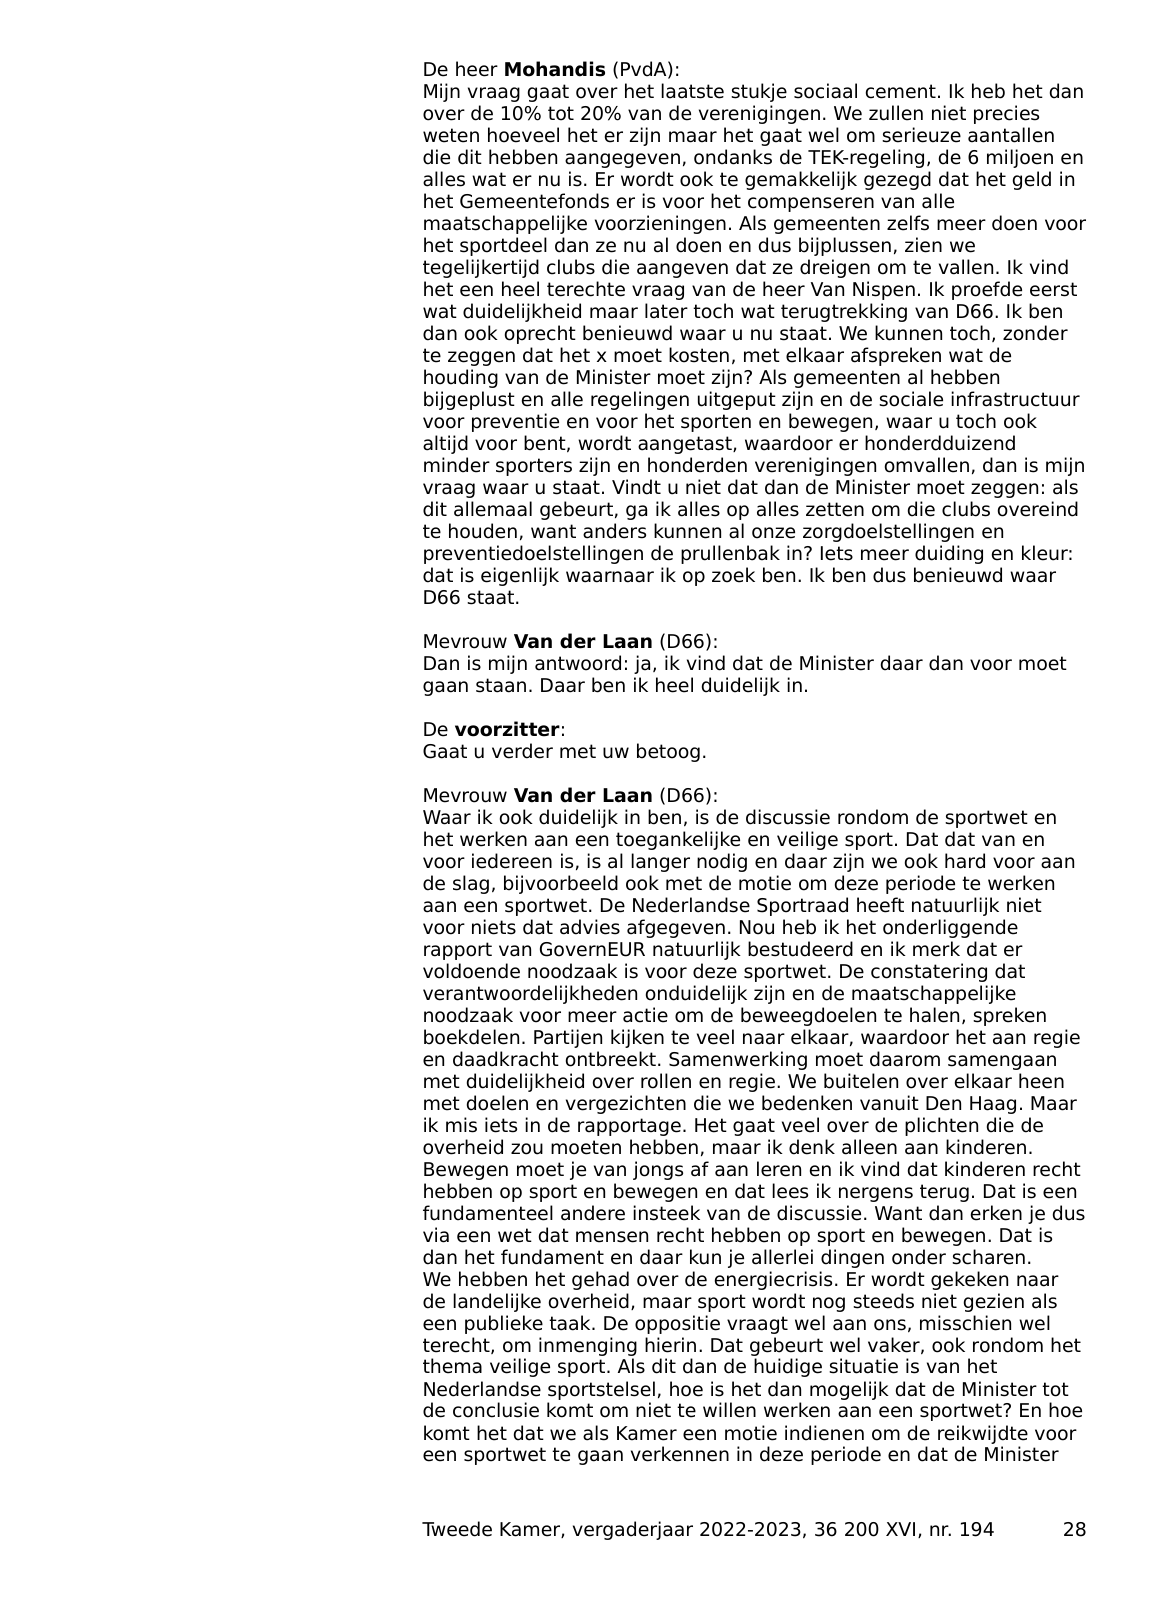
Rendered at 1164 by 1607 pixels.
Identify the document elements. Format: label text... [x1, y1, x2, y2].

text Dan is mijn antwoord: ja, ik vind dat de Minister daar dan voor moet gaan staan. Daar ben ik heel duidelijk in. [422, 653, 1087, 697]
text De voorzitter: [422, 719, 1087, 741]
text We hebben het gehad over de energiecrisis. Er wordt gekeken naar de landelijke overheid, maar sport wordt nog steeds niet gezien als een publieke taak. De oppositie vraagt wel aan ons, misschien wel terecht, om inmenging hierin. Dat gebeurt wel vaker, ook rondom het thema veilige sport. Als dit dan de huidige situatie is van het Nederlandse sportstelsel, hoe is het dan mogelijk dat de Minister tot de conclusie komt om niet te willen werken aan een sportwet? En hoe komt het dat we als Kamer een motie indienen om de reikwijdte voor een sportwet te gaan verkennen in deze periode en dat de Minister [422, 1268, 1087, 1466]
text Mevrouw Van der Laan (D66): [422, 631, 1087, 653]
text Mijn vraag gaat over het laatste stukje sociaal cement. Ik heb het dan over de 10% tot 20% van de verenigingen. We zullen niet precies weten hoeveel het er zijn maar het gaat wel om serieuze aantallen die dit hebben aangegeven, ondanks de TEK-regeling, de 6 miljoen en alles wat er nu is. Er wordt ook te gemakkelijk gezegd dat het geld in het Gemeentefonds er is voor het compenseren van alle maatschappelijke voorzieningen. Als gemeenten zelfs meer doen voor het sportdeel dan ze nu al doen en dus bijplussen, zien we tegelijkertijd clubs die aangeven dat ze dreigen om te vallen. Ik vind het een heel terechte vraag van de heer Van Nispen. Ik proefde eerst wat duidelijkheid maar later toch wat terugtrekking van D66. Ik ben dan ook oprecht benieuwd waar u nu staat. We kunnen toch, zonder te zeggen dat het x moet kosten, met elkaar afspreken wat de houding van de Minister moet zijn? Als gemeenten al hebben bijgeplust en alle regelingen uitgeput zijn en de sociale infrastructuur voor preventie en voor het sporten en bewegen, waar u toch ook altijd voor bent, wordt aangetast, waardoor er honderdduizend minder sporters zijn en honderden verenigingen omvallen, dan is mijn vraag waar u staat. Vindt u niet dat dan de Minister moet zeggen: als dit allemaal gebeurt, ga ik alles op alles zetten om die clubs overeind te houden, want anders kunnen al onze zorgdoelstellingen en preventiedoelstellingen de prullenbak in? Iets meer duiding en kleur: dat is eigenlijk waarnaar ik op zoek ben. Ik ben dus benieuwd waar D66 staat. [422, 81, 1087, 608]
text Gaat u verder met uw betoog. [422, 741, 1087, 763]
text De heer Mohandis (PvdA): [422, 59, 1087, 81]
text Mevrouw Van der Laan (D66): [422, 785, 1087, 807]
text Waar ik ook duidelijk in ben, is de discussie rondom de sportwet en het werken aan een toegankelijke en veilige sport. Dat dat van en voor iedereen is, is al langer nodig en daar zijn we ook hard voor aan de slag, bijvoorbeeld ook met de motie om deze periode te werken aan een sportwet. De Nederlandse Sportraad heeft natuurlijk niet voor niets dat advies afgegeven. Nou heb ik het onderliggende rapport van GovernEUR natuurlijk bestudeerd en ik merk dat er voldoende noodzaak is voor deze sportwet. De constatering dat verantwoordelijkheden onduidelijk zijn en de maatschappelijke noodzaak voor meer actie om de beweegdoelen te halen, spreken boekdelen. Partijen kijken te veel naar elkaar, waardoor het aan regie en daadkracht ontbreekt. Samenwerking moet daarom samengaan met duidelijkheid over rollen en regie. We buitelen over elkaar heen met doelen en vergezichten die we bedenken vanuit Den Haag. Maar ik mis iets in de rapportage. Het gaat veel over de plichten die de overheid zou moeten hebben, maar ik denk alleen aan kinderen. Bewegen moet je van jongs af aan leren en ik vind dat kinderen recht hebben op sport en bewegen en dat lees ik nergens terug. Dat is een fundamenteel andere insteek van de discussie. Want dan erken je dus via een wet dat mensen recht hebben op sport en bewegen. Dat is dan het fundament en daar kun je allerlei dingen onder scharen. [422, 807, 1087, 1268]
